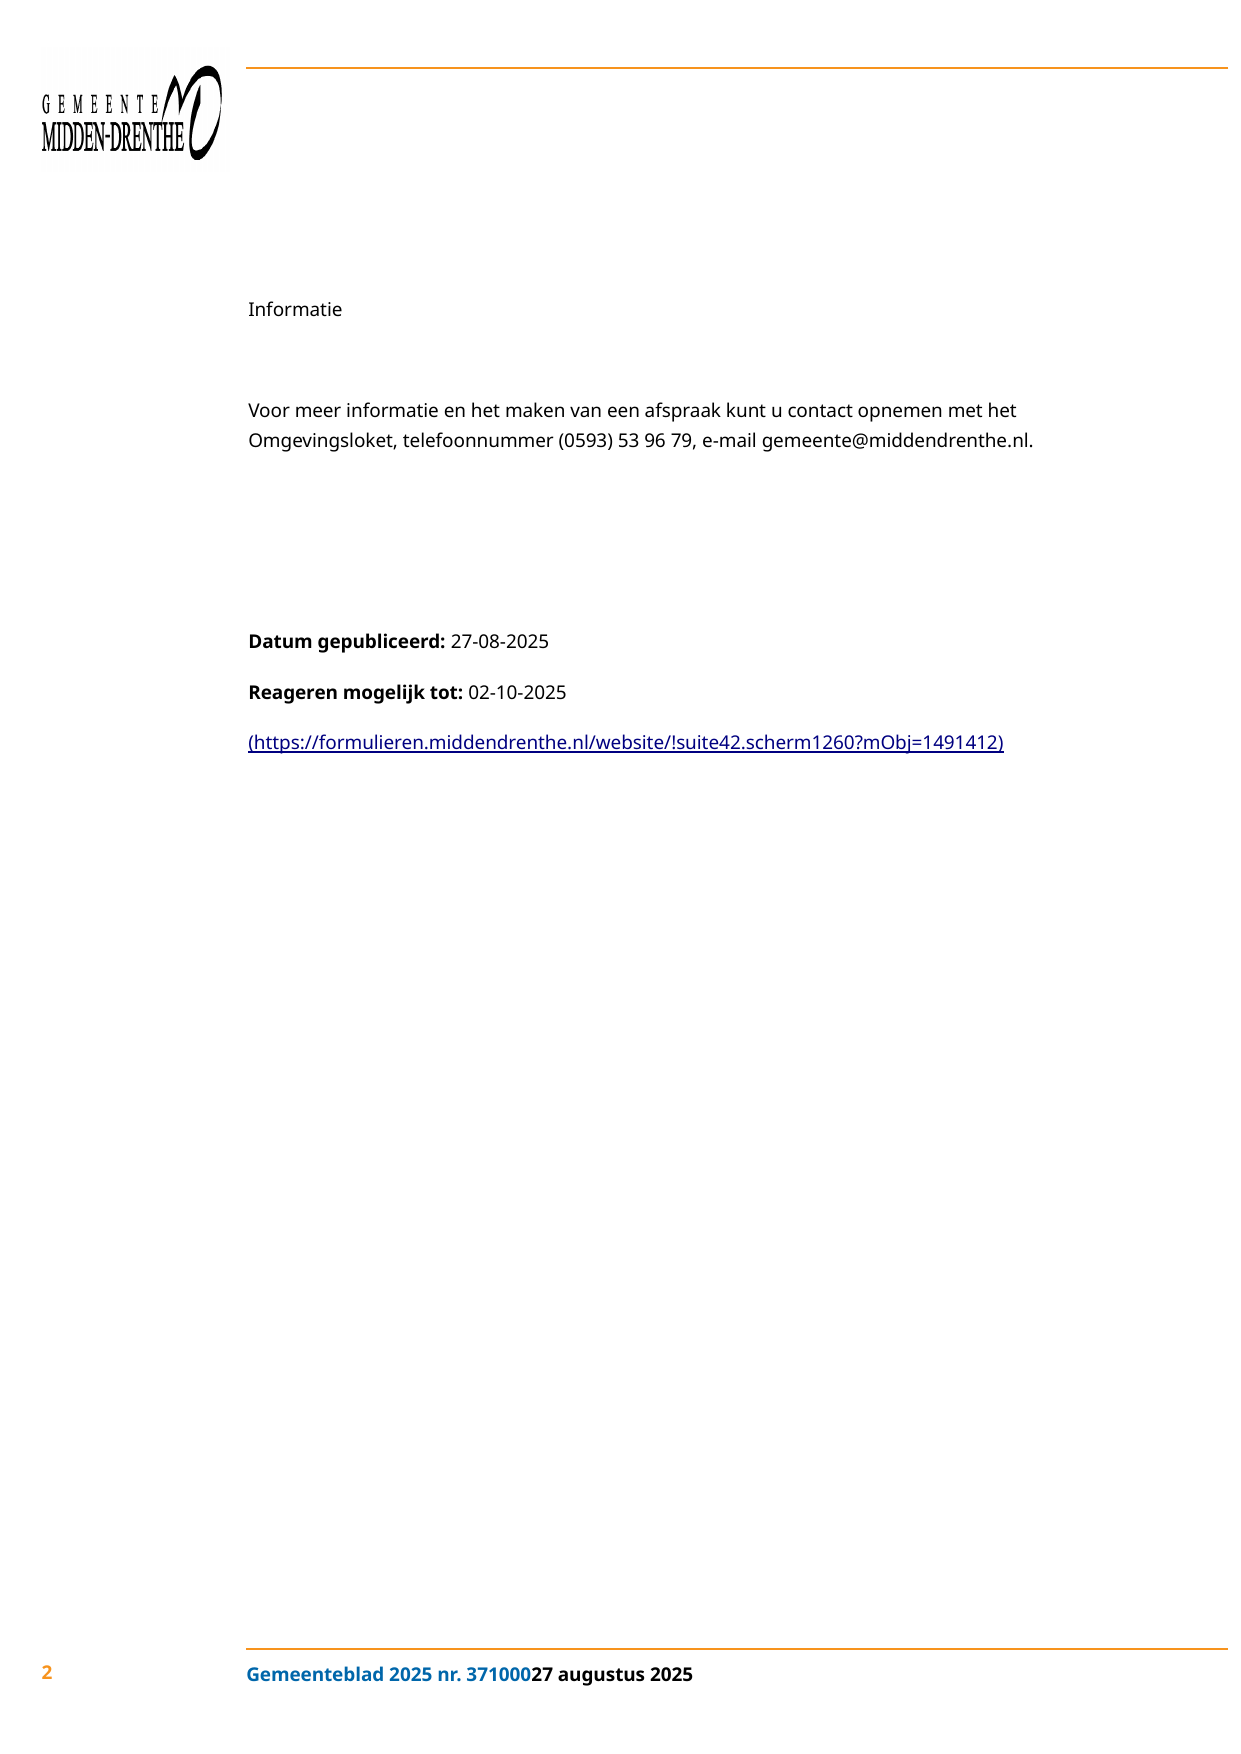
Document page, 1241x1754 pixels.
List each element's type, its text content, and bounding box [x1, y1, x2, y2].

picture [41, 47, 231, 172]
text (https://formulieren.middendrenthe.nl/website/!suite42.scherm1260?mObj=1491412) [248, 729, 1152, 755]
text Datum gepubliceerd: 27-08-2025 [248, 628, 1152, 654]
text Voor meer informatie en het maken van een afspraak kunt u contact opnemen met het Omgevingsloket, telefoonnummer (0593) 53 96 79, e-mail gemeente@middendrenthe.nl. [248, 397, 1152, 453]
text Informatie [248, 296, 1152, 322]
text Reageren mogelijk tot: 02-10-2025 [248, 679, 1152, 705]
